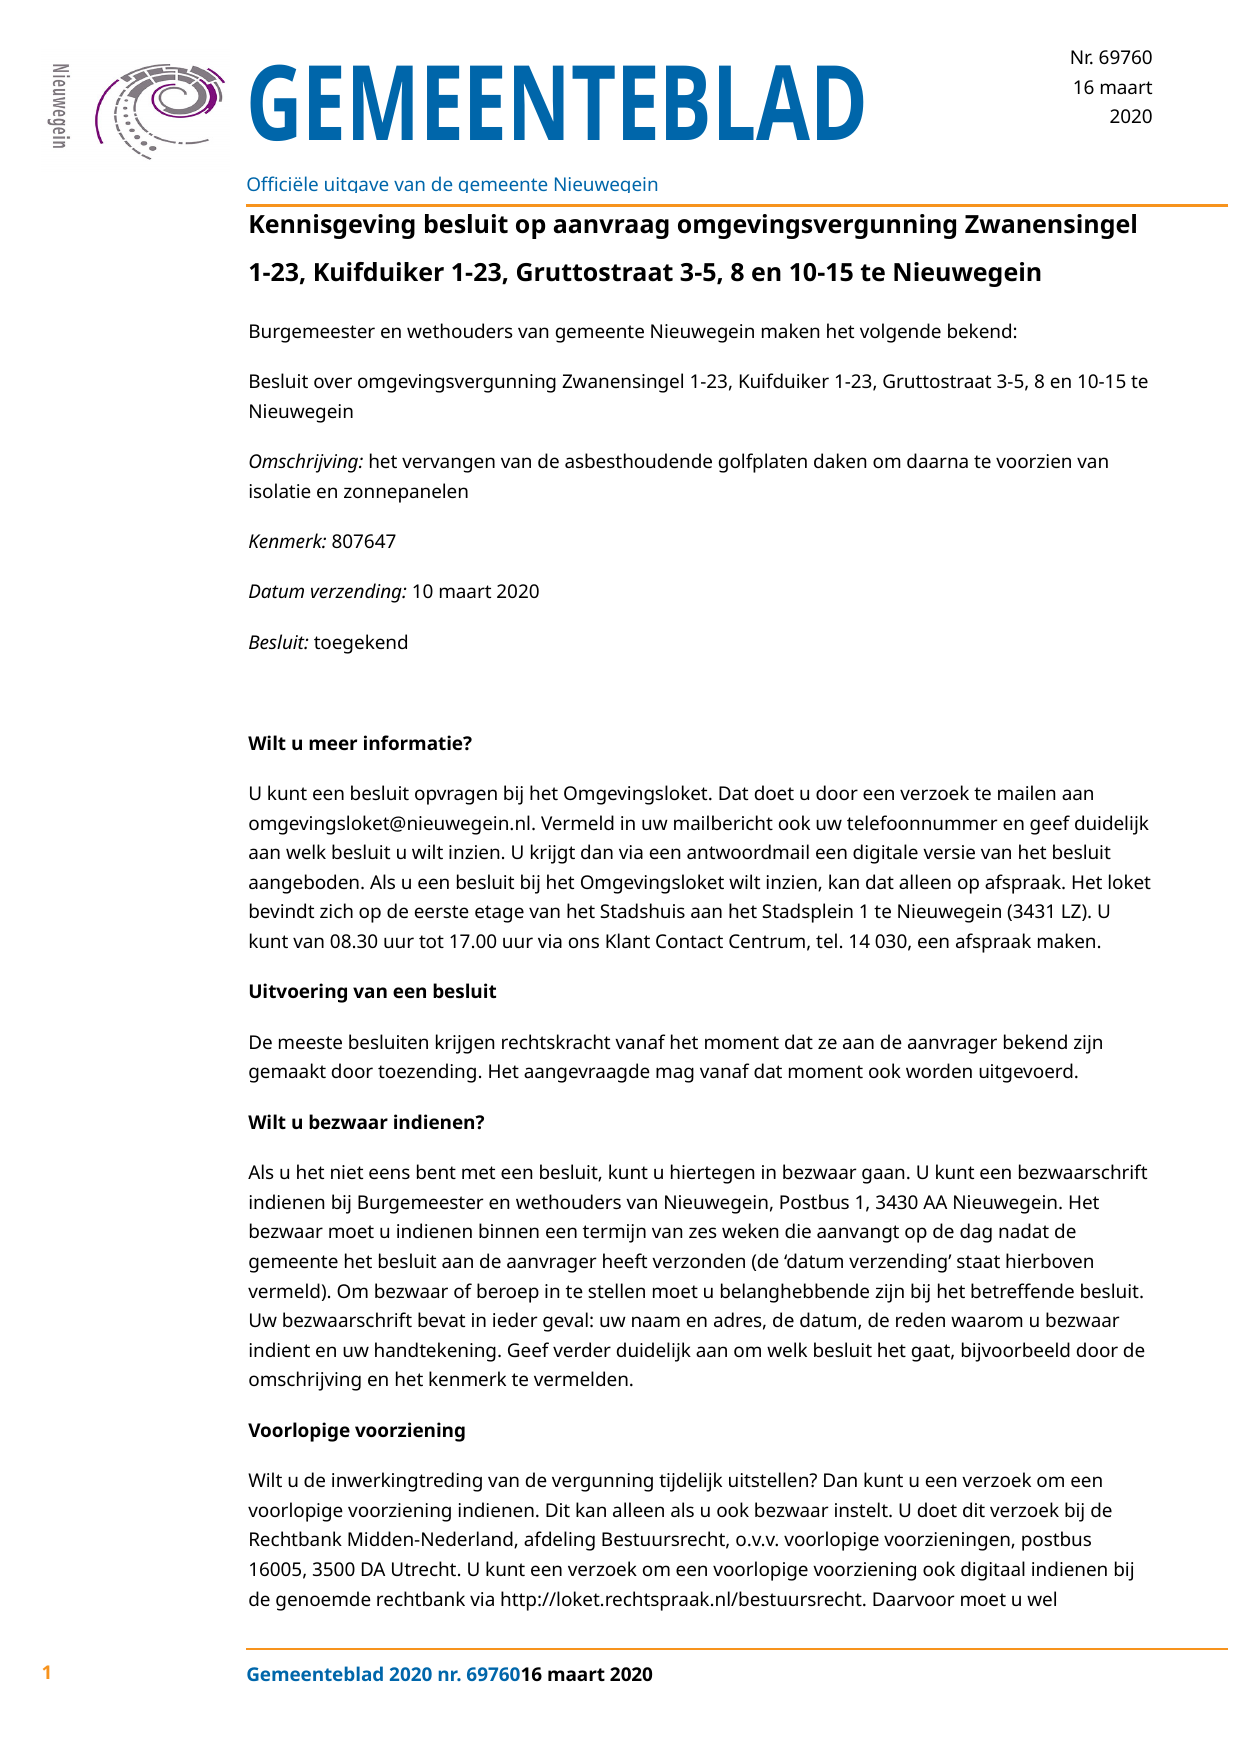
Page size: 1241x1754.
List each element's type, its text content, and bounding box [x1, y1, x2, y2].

text Omschrijving: het vervangen van de asbesthoudende golfplaten daken om daarna te voorzien van isolatie en zonnepanelen [248, 448, 1152, 504]
text Wilt u bezwaar indienen? [248, 1109, 1152, 1135]
text De meeste besluiten krijgen rechtskracht vanaf het moment dat ze aan de aanvrager bekend zijn gemaakt door toezending. Het aangevraagde mag vanaf dat moment ook worden uitgevoerd. [248, 1029, 1152, 1084]
text Als u het niet eens bent met een besluit, kunt u hiertegen in bezwaar gaan. U kunt een bezwaarschrift indienen bij Burgemeester en wethouders van Nieuwegein, Postbus 1, 3430 AA Nieuwegein. Het bezwaar moet u indienen binnen een termijn van zes weken die aanvangt op de dag nadat de gemeente het besluit aan de aanvrager heeft verzonden (de ‘datum verzending’ staat hierboven vermeld). Om bezwaar of beroep in te stellen moet u belanghebbende zijn bij het betreffende besluit. Uw bezwaarschrift bevat in ieder geval: uw naam en adres, de datum, de reden waarom u bezwaar indient en uw handtekening. Geef verder duidelijk aan om welk besluit het gaat, bijvoorbeeld door de omschrijving en het kenmerk te vermelden. [248, 1159, 1152, 1392]
text U kunt een besluit opvragen bij het Omgevingsloket. Dat doet u door een verzoek te mailen aan omgevingsloket@nieuwegein.nl. Vermeld in uw mailbericht ook uw telefoonnummer en geef duidelijk aan welk besluit u wilt inzien. U krijgt dan via een antwoordmail een digitale versie van het besluit aangeboden. Als u een besluit bij het Omgevingsloket wilt inzien, kan dat alleen op afspraak. Het loket bevindt zich op de eerste etage van het Stadshuis aan het Stadsplein 1 te Nieuwegein (3431 LZ). U kunt van 08.30 uur tot 17.00 uur via ons Klant Contact Centrum, tel. 14 030, een afspraak maken. [248, 780, 1152, 954]
text Voorlopige voorziening [248, 1417, 1152, 1443]
text Kenmerk: 807647 [248, 528, 1152, 554]
text Besluit over omgevingsvergunning Zwanensingel 1-23, Kuifduiker 1-23, Gruttostraat 3-5, 8 en 10-15 te Nieuwegein [248, 368, 1152, 424]
text Wilt u de inwerkingtreding van de vergunning tijdelijk uitstellen? Dan kunt u een verzoek om een voorlopige voorziening indienen. Dit kan alleen als u ook bezwaar instelt. U doet dit verzoek bij de Rechtbank Midden-Nederland, afdeling Bestuursrecht, o.v.v. voorlopige voorzieningen, postbus 16005, 3500 DA Utrecht. U kunt een verzoek om een voorlopige voorziening ook digitaal indienen bij de genoemde rechtbank via http://loket.rechtspraak.nl/bestuursrecht. Daarvoor moet u wel [248, 1467, 1152, 1612]
text Uitvoering van een besluit [248, 979, 1152, 1004]
text Wilt u meer informatie? [248, 730, 1152, 756]
text Besluit: toegekend [248, 629, 1152, 655]
text Kennisgeving besluit op aanvraag omgevingsvergunning Zwanensingel 1-23, Kuifduiker 1-23, Gruttostraat 3-5, 8 en 10-15 te Nieuwegein [248, 207, 1152, 288]
text Datum verzending: 10 maart 2020 [248, 579, 1152, 604]
text Burgemeester en wethouders van gemeente Nieuwegein maken het volgende bekend: [248, 318, 1152, 344]
picture [41, 47, 231, 172]
